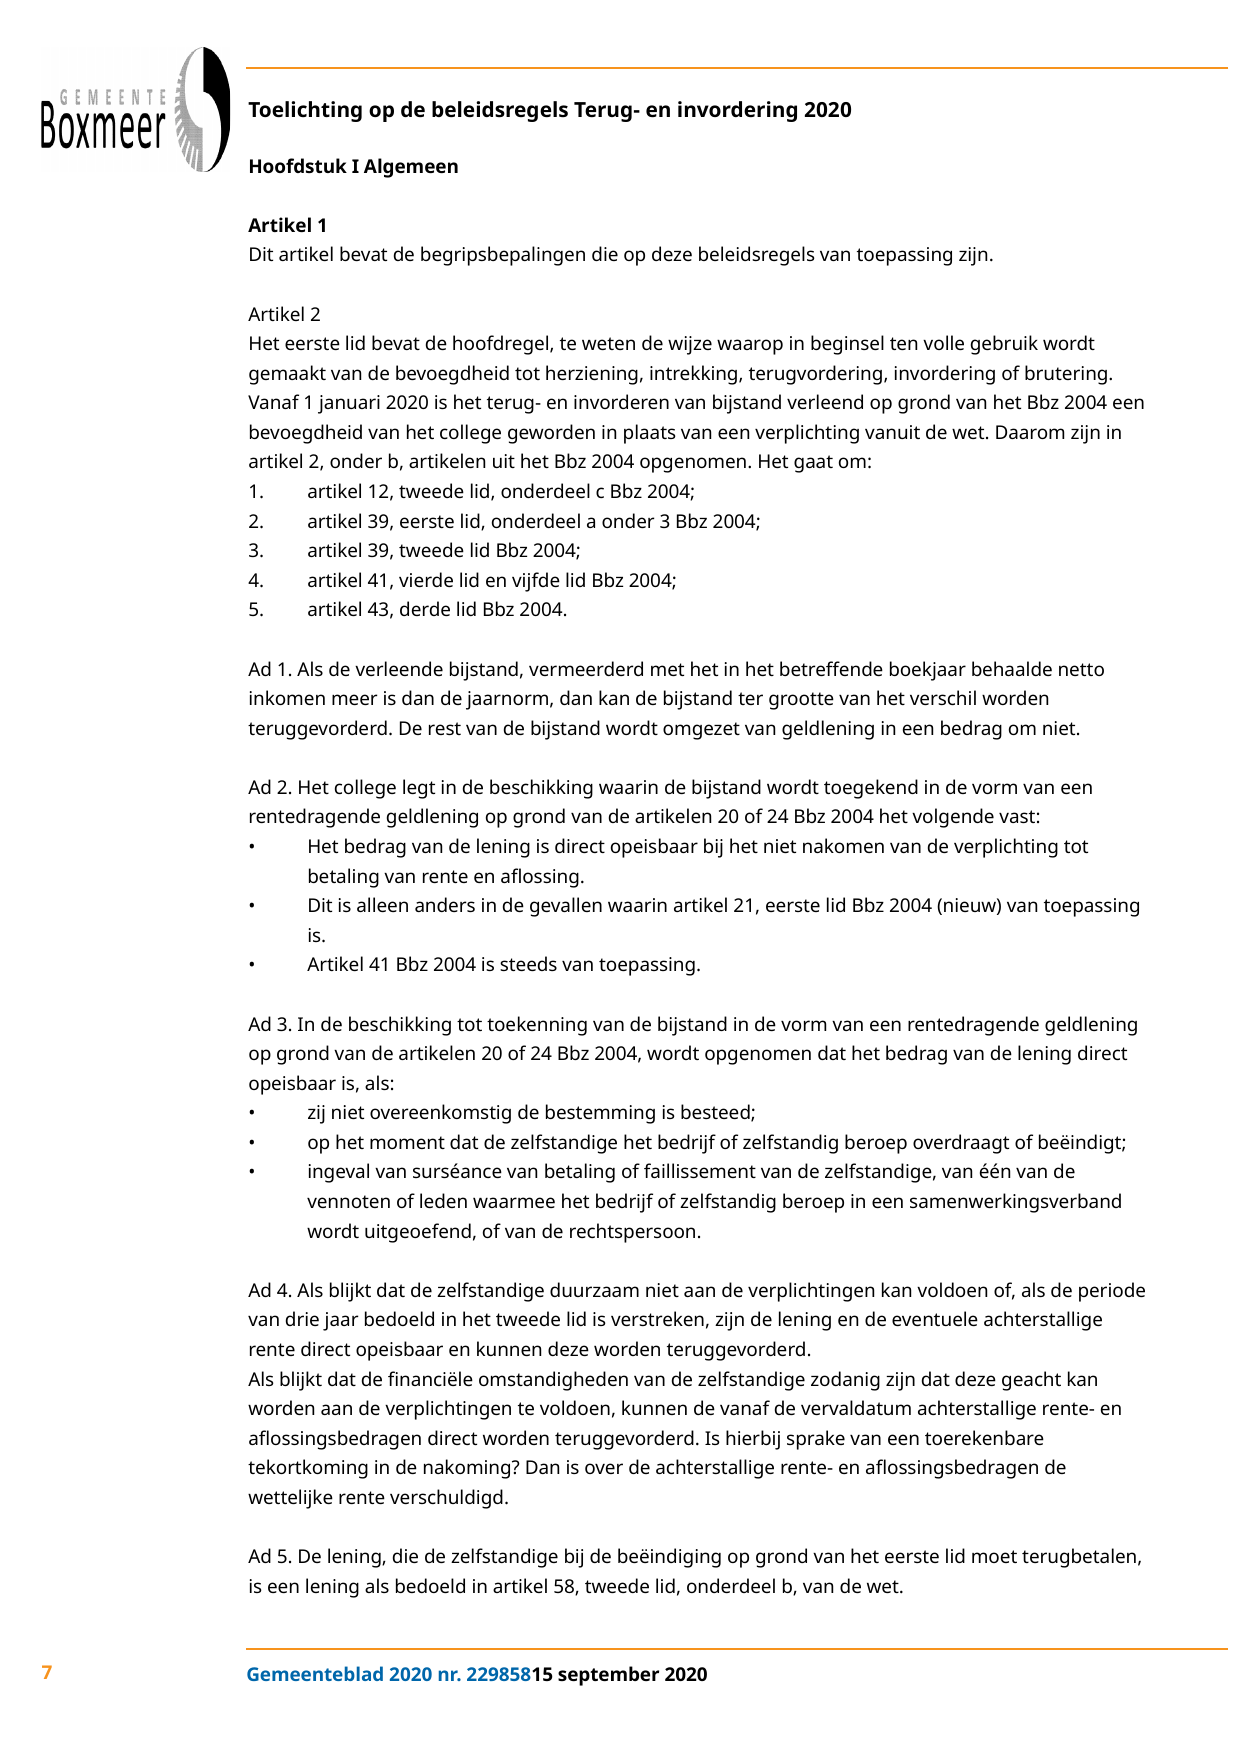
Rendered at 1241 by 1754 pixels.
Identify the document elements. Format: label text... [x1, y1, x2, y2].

list ingeval van surséance van betaling of faillissement van de zelfstandige, van één van de vennoten of leden waarmee het bedrijf of zelfstandig beroep in een samenwerkingsverband wordt uitgeoefend, of van de rechtspersoon. [248, 1159, 1152, 1244]
text Dit artikel bevat de begripsbepalingen die op deze beleidsregels van toepassing zijn. [248, 242, 1152, 267]
list artikel 39, tweede lid Bbz 2004; [248, 537, 1152, 563]
text Ad 4. Als blijkt dat de zelfstandige duurzaam niet aan de verplichtingen kan voldoen of, als de periode van drie jaar bedoeld in het tweede lid is verstreken, zijn de lening en de eventuele achterstallige rente direct opeisbaar en kunnen deze worden teruggevorderd. [248, 1277, 1152, 1362]
text Hoofdstuk I Algemeen [248, 153, 1152, 179]
text Ad 3. In de beschikking tot toekenning van de bijstand in de vorm van een rentedragende geldlening op grond van de artikelen 20 of 24 Bbz 2004, wordt opgenomen dat het bedrag van de lening direct opeisbaar is, als: [248, 1011, 1152, 1096]
list artikel 39, eerste lid, onderdeel a onder 3 Bbz 2004; [248, 508, 1152, 534]
list Artikel 41 Bbz 2004 is steeds van toepassing. [248, 952, 1152, 977]
text Ad 5. De lening, die de zelfstandige bij de beëindiging op grond van het eerste lid moet terugbetalen, is een lening als bedoeld in artikel 58, tweede lid, onderdeel b, van de wet. [248, 1543, 1152, 1599]
text Ad 2. Het college legt in de beschikking waarin de bijstand wordt toegekend in de vorm van een rentedragende geldlening op grond van de artikelen 20 of 24 Bbz 2004 het volgende vast: [248, 774, 1152, 829]
text Artikel 1 [248, 212, 1152, 238]
picture [41, 47, 231, 172]
list artikel 12, tweede lid, onderdeel c Bbz 2004; [248, 478, 1152, 504]
text Artikel 2 [248, 301, 1152, 327]
list artikel 43, derde lid Bbz 2004. [248, 597, 1152, 622]
text Toelichting op de beleidsregels Terug- en invordering 2020 [248, 95, 1152, 123]
text Het eerste lid bevat de hoofdregel, te weten de wijze waarop in beginsel ten volle gebruik wordt gemaakt van de bevoegdheid tot herziening, intrekking, terugvordering, invordering of brutering. [248, 330, 1152, 386]
text Ad 1. Als de verleende bijstand, vermeerderd met het in het betreffende boekjaar behaalde netto inkomen meer is dan de jaarnorm, dan kan de bijstand ter grootte van het verschil worden teruggevorderd. De rest van de bijstand wordt omgezet van geldlening in een bedrag om niet. [248, 656, 1152, 741]
list Dit is alleen anders in de gevallen waarin artikel 21, eerste lid Bbz 2004 (nieuw) van toepassing is. [248, 892, 1152, 948]
list zij niet overeenkomstig de bestemming is besteed; [248, 1099, 1152, 1125]
text Als blijkt dat de financiële omstandigheden van de zelfstandige zodanig zijn dat deze geacht kan worden aan de verplichtingen te voldoen, kunnen de vanaf de vervaldatum achterstallige rente- en aflossingsbedragen direct worden teruggevorderd. Is hierbij sprake van een toerekenbare tekortkoming in de nakoming? Dan is over de achterstallige rente- en aflossingsbedragen de wettelijke rente verschuldigd. [248, 1366, 1152, 1510]
list op het moment dat de zelfstandige het bedrijf of zelfstandig beroep overdraagt of beëindigt; [248, 1129, 1152, 1155]
list Het bedrag van de lening is direct opeisbaar bij het niet nakomen van de verplichting tot betaling van rente en aflossing. [248, 833, 1152, 889]
list artikel 41, vierde lid en vijfde lid Bbz 2004; [248, 567, 1152, 593]
text Vanaf 1 januari 2020 is het terug- en invorderen van bijstand verleend op grond van het Bbz 2004 een bevoegdheid van het college geworden in plaats van een verplichting vanuit de wet. Daarom zijn in artikel 2, onder b, artikelen uit het Bbz 2004 opgenomen. Het gaat om: [248, 389, 1152, 474]
